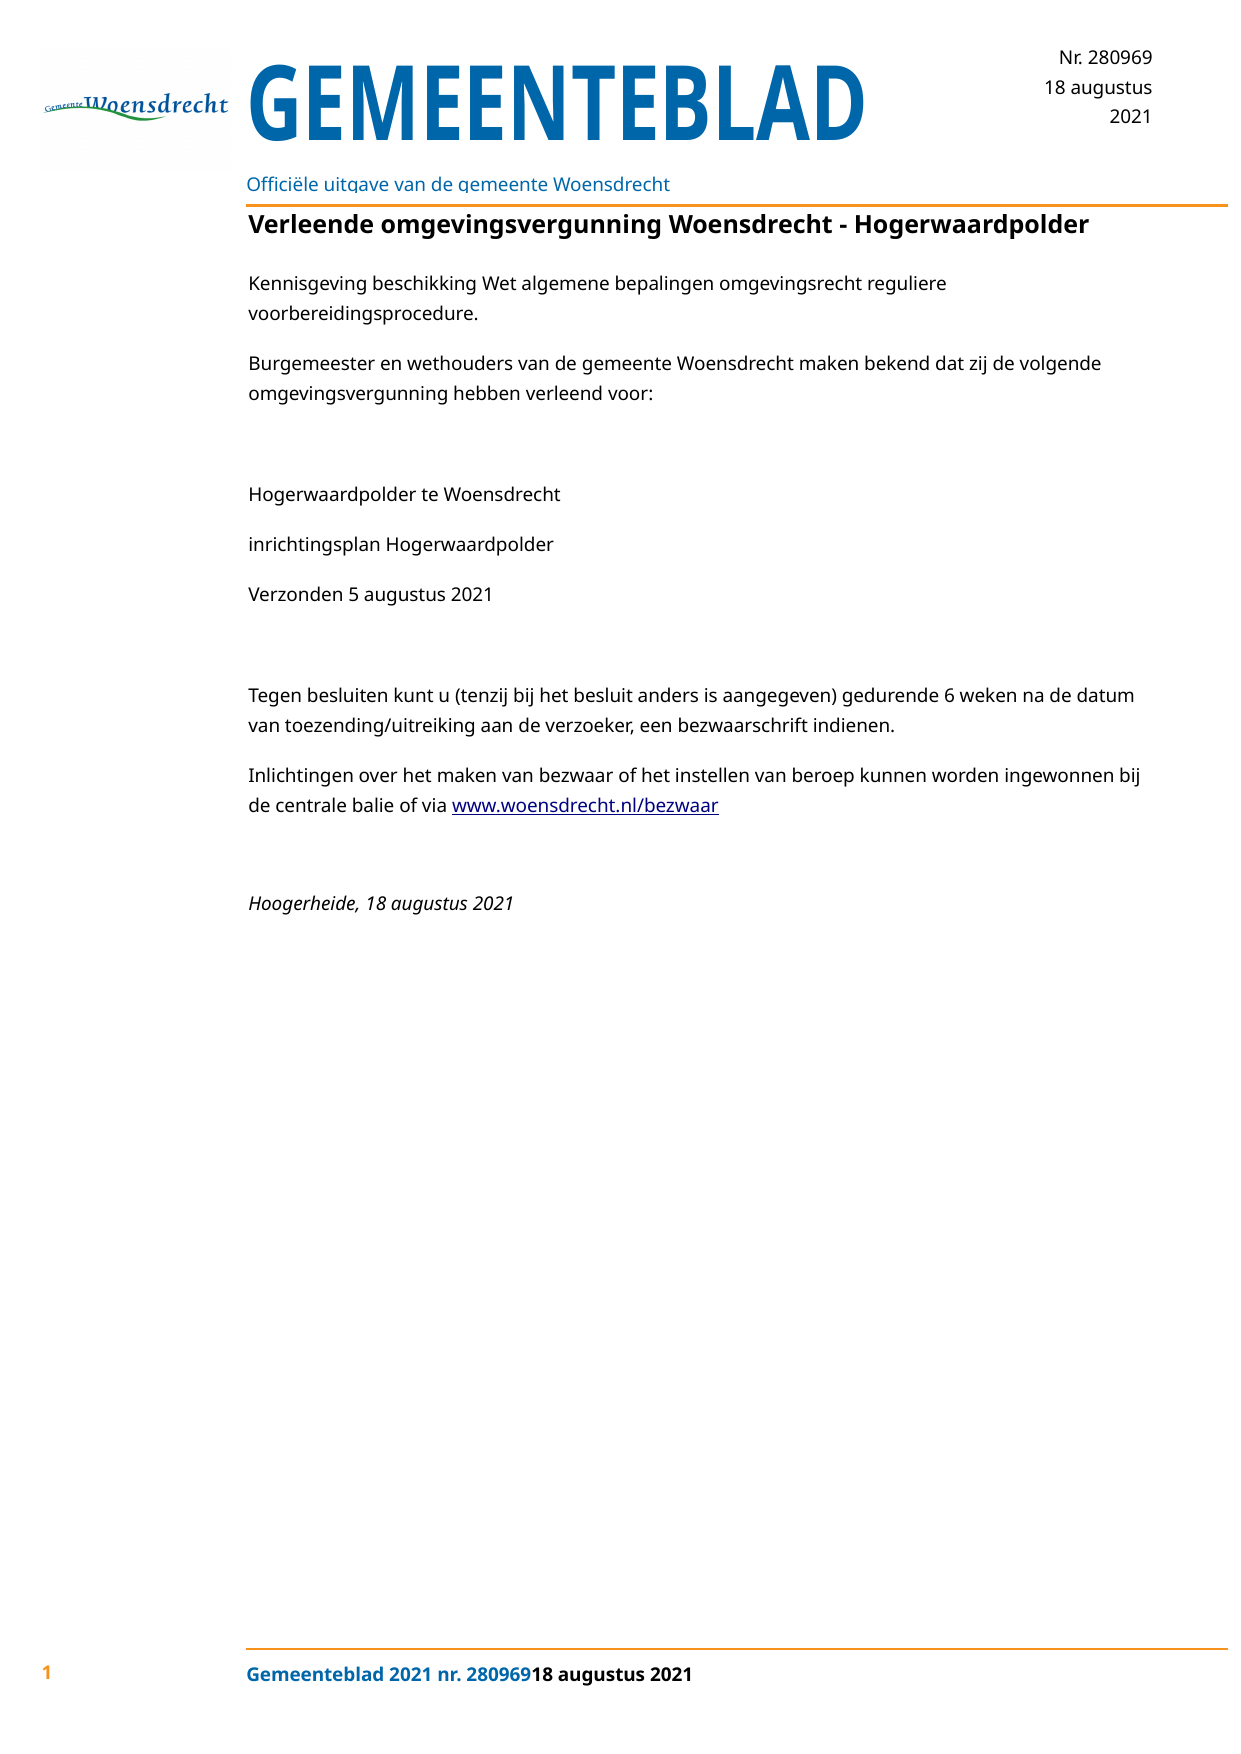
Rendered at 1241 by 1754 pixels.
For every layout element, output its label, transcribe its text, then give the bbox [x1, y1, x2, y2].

text Kennisgeving beschikking Wet algemene bepalingen omgevingsrecht reguliere voorbereidingsprocedure. [248, 270, 1152, 326]
text Tegen besluiten kunt u (tenzij bij het besluit anders is aangegeven) gedurende 6 weken na de datum van toezending/uitreiking aan de verzoeker, een bezwaarschrift indienen. [248, 682, 1152, 738]
text Inlichtingen over het maken van bezwaar of het instellen van beroep kunnen worden ingewonnen bij de centrale balie of via www.woensdrecht.nl/bezwaar [248, 762, 1152, 818]
text Verleende omgevingsvergunning Woensdrecht - Hogerwaardpolder [248, 207, 1152, 241]
picture [41, 47, 231, 172]
text Hoogerheide, 18 augustus 2021 [248, 890, 1152, 916]
text Burgemeester en wethouders van de gemeente Woensdrecht maken bekend dat zij de volgende omgevingsvergunning hebben verleend voor: [248, 350, 1152, 406]
text Verzonden 5 augustus 2021 [248, 582, 1152, 607]
text inrichtingsplan Hogerwaardpolder [248, 531, 1152, 557]
text Hogerwaardpolder te Woensdrecht [248, 481, 1152, 506]
